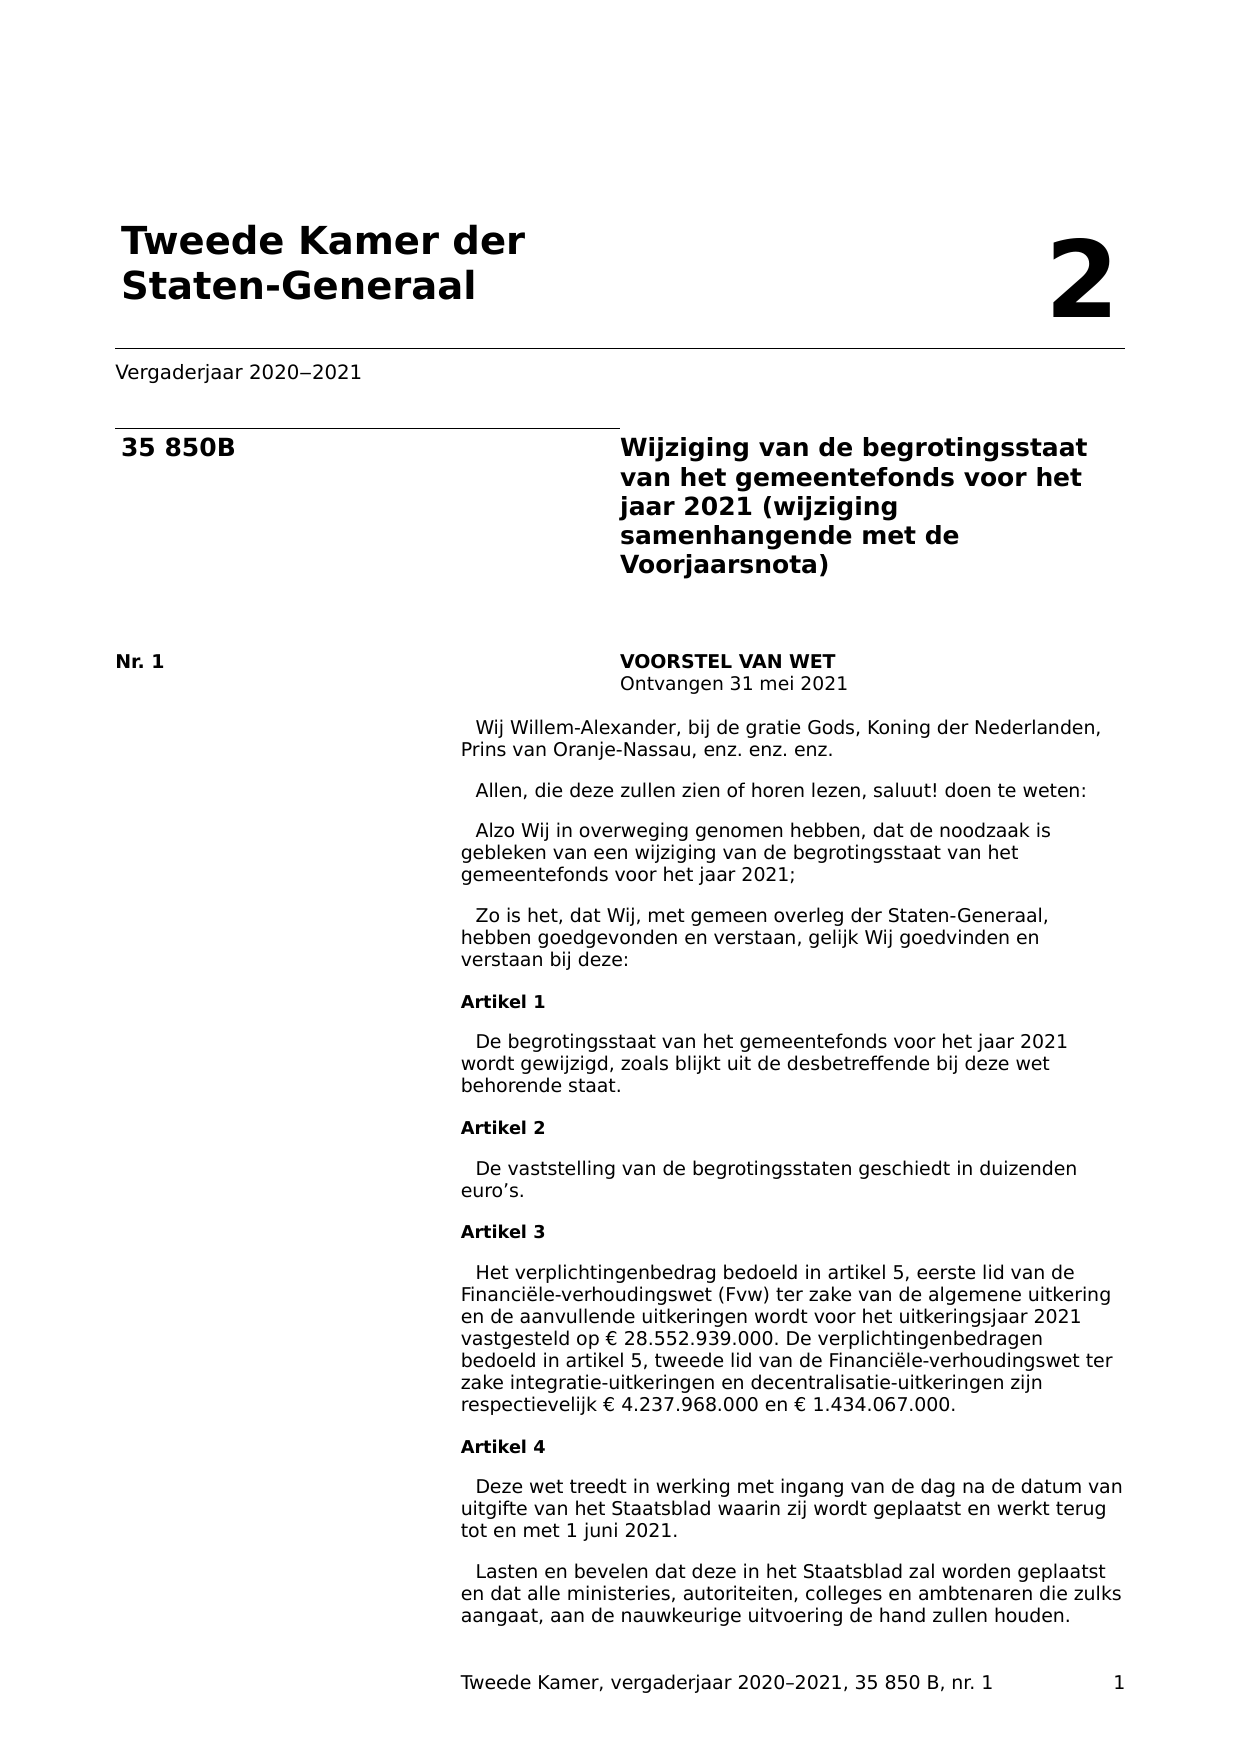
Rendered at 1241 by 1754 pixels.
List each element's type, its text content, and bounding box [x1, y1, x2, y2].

title Artikel 2 [461, 1116, 1125, 1139]
text Wij Willem-Alexander, bij de gratie Gods, Koning der Nederlanden, Prins van Oranje-Nassau, enz. enz. enz. [461, 717, 1125, 761]
table_header Wijziging van de begrotingsstaat van het gemeentefonds voor het jaar 2021 (wijziging samenhangende met de Voorjaarsnota) [620, 428, 1125, 585]
text De vaststelling van de begrotingsstaten geschiedt in duizenden euro’s. [461, 1158, 1125, 1202]
text Deze wet treedt in werking met ingang van de dag na de datum van uitgifte van het Staatsblad waarin zij wordt geplaatst en werkt terug tot en met 1 juni 2021. [461, 1476, 1125, 1542]
table_header Voorstel van Wet Ontvangen 31 mei 2021 [620, 651, 1125, 717]
table_cell Vergaderjaar 2020‒2021 [115, 349, 1125, 384]
text Zo is het, dat Wij, met gemeen overleg der Staten-Generaal, hebben goedgevonden en verstaan, gelijk Wij goedvinden en verstaan bij deze: [461, 905, 1125, 971]
text Allen, die deze zullen zien of horen lezen, saluut! doen te weten: [461, 779, 1125, 802]
text De begrotingsstaat van het gemeentefonds voor het jaar 2021 wordt gewijzigd, zoals blijkt uit de desbetreffende bij deze wet behorende staat. [461, 1031, 1125, 1097]
table_header 35 850B [115, 429, 620, 585]
title Artikel 4 [461, 1435, 1125, 1458]
text Het verplichtingenbedrag bedoeld in artikel 5, eerste lid van de Financiële-verhoudingswet (Fvw) ter zake van de algemene uitkering en de aanvullende uitkeringen wordt voor het uitkeringsjaar 2021 vastgesteld op € 28.552.939.000. De verplichtingenbedragen bedoeld in artikel 5, tweede lid van de Financiële-verhoudingswet ter zake integratie-uitkeringen en decentralisatie-uitkeringen zijn respectievelijk € 4.237.968.000 en € 1.434.067.000. [461, 1262, 1125, 1416]
text Lasten en bevelen dat deze in het Staatsblad zal worden geplaatst en dat alle ministeries, autoriteiten, colleges en ambtenaren die zulks aangaat, aan de nauwkeurige uitvoering de hand zullen houden. [461, 1561, 1125, 1627]
title Artikel 3 [461, 1220, 1125, 1243]
table_header Tweede Kamer der Staten-Generaal [115, 213, 620, 348]
text Alzo Wij in overweging genomen hebben, dat de noodzaak is gebleken van een wijziging van de begrotingsstaat van het gemeentefonds voor het jaar 2021; [461, 820, 1125, 886]
table_header 2 [620, 213, 1125, 348]
table_header Nr. 1 [115, 651, 620, 717]
title Artikel 1 [461, 990, 1125, 1013]
